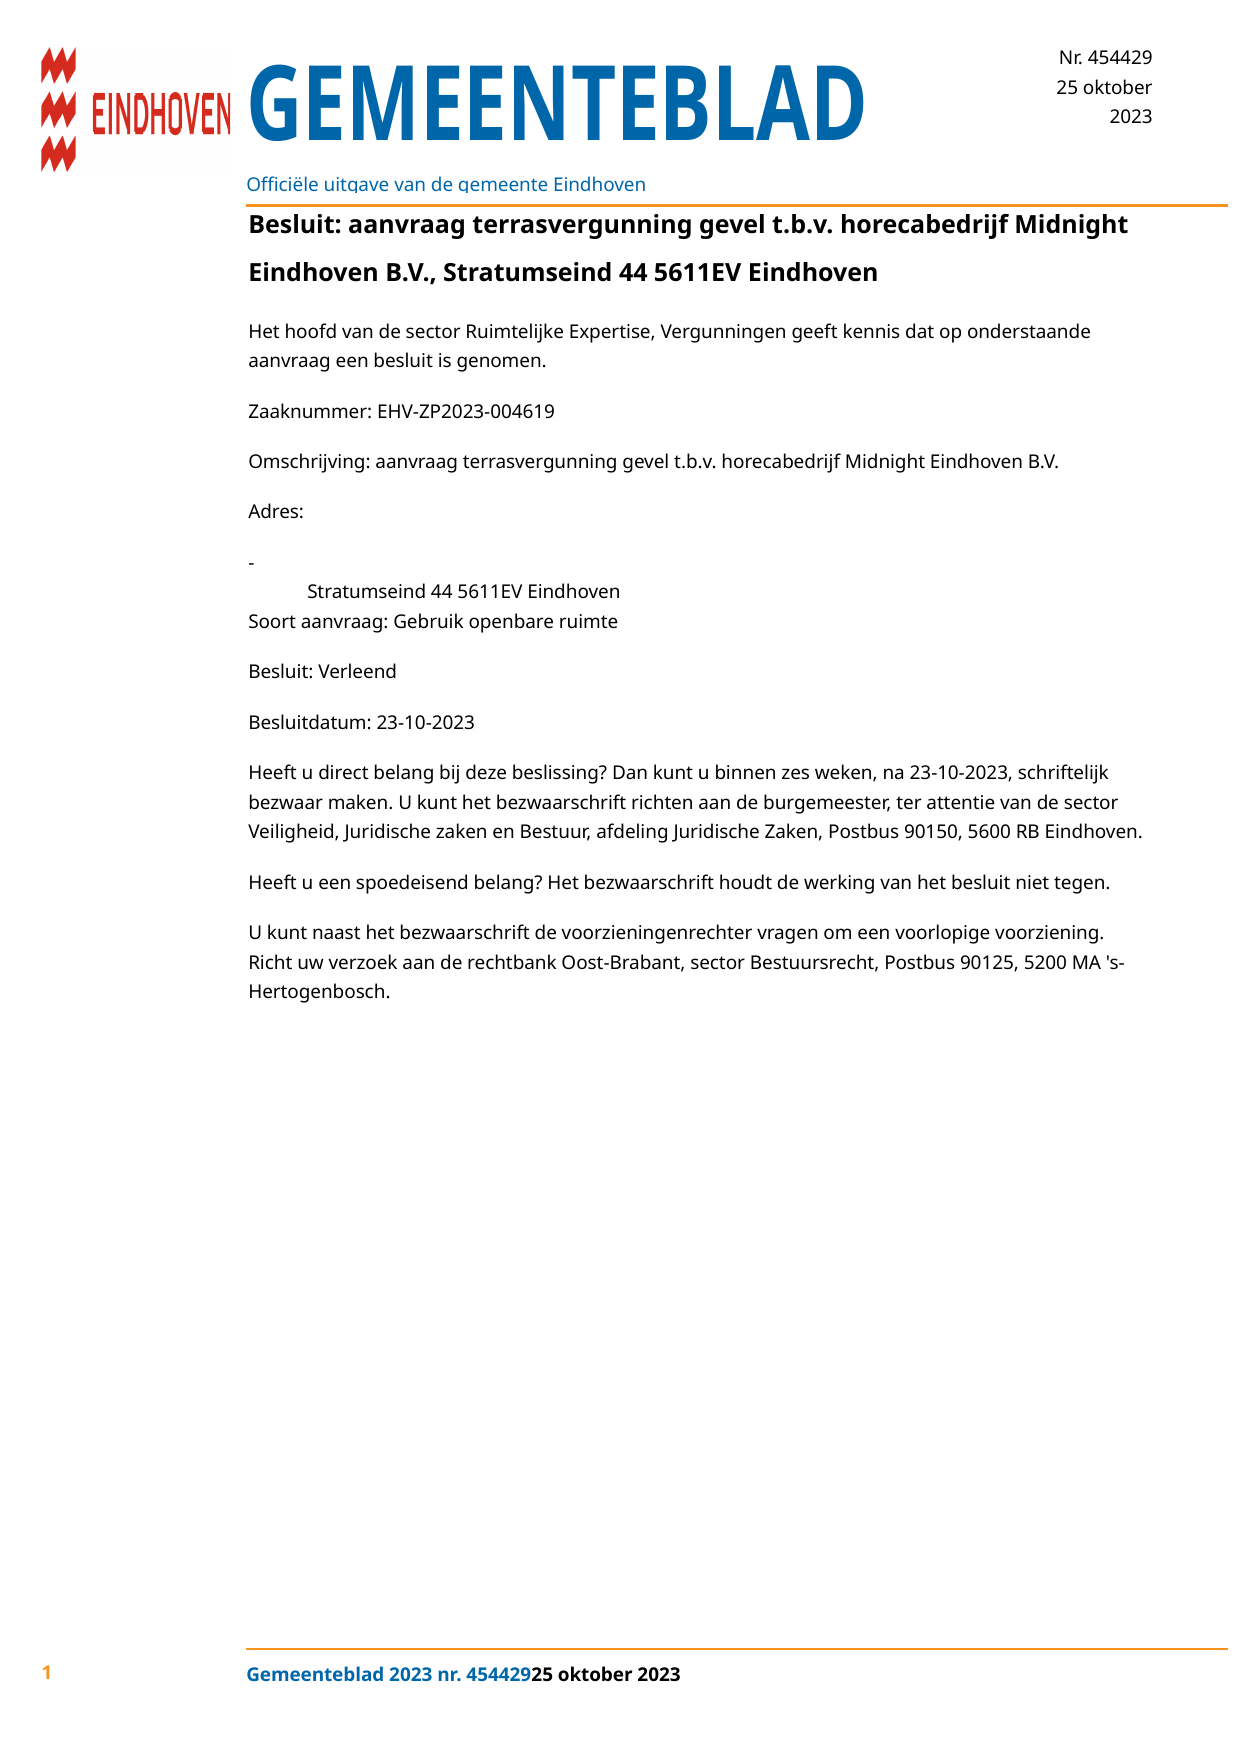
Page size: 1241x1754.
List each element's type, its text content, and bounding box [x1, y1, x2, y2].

text Heeft u direct belang bij deze beslissing? Dan kunt u binnen zes weken, na 23-10-2023, schriftelijk bezwaar maken. U kunt het bezwaarschrift richten aan de burgemeester, ter attentie van de sector Veiligheid, Juridische zaken en Bestuur, afdeling Juridische Zaken, Postbus 90150, 5600 RB Eindhoven. [248, 759, 1152, 844]
text Heeft u een spoedeisend belang? Het bezwaarschrift houdt de werking van het besluit niet tegen. [248, 869, 1152, 895]
text Besluit: Verleend [248, 659, 1152, 684]
text U kunt naast het bezwaarschrift de voorzieningenrechter vragen om een voorlopige voorziening. Richt uw verzoek aan de rechtbank Oost-Brabant, sector Bestuursrecht, Postbus 90125, 5200 MA 's-Hertogenbosch. [248, 919, 1152, 1004]
text Zaaknummer: EHV-ZP2023-004619 [248, 398, 1152, 424]
text Adres: [248, 499, 1152, 524]
text Besluitdatum: 23-10-2023 [248, 709, 1152, 735]
list Stratumseind 44 5611EV Eindhoven [248, 579, 1152, 604]
text Soort aanvraag: Gebruik openbare ruimte [248, 608, 1152, 634]
picture [41, 47, 231, 172]
text Omschrijving: aanvraag terrasvergunning gevel t.b.v. horecabedrijf Midnight Eindhoven B.V. [248, 448, 1152, 474]
text Besluit: aanvraag terrasvergunning gevel t.b.v. horecabedrijf Midnight Eindhoven B.V., Stratumseind 44 5611EV Eindhoven [248, 207, 1152, 288]
text Het hoofd van de sector Ruimtelijke Expertise, Vergunningen geeft kennis dat op onderstaande aanvraag een besluit is genomen. [248, 318, 1152, 373]
